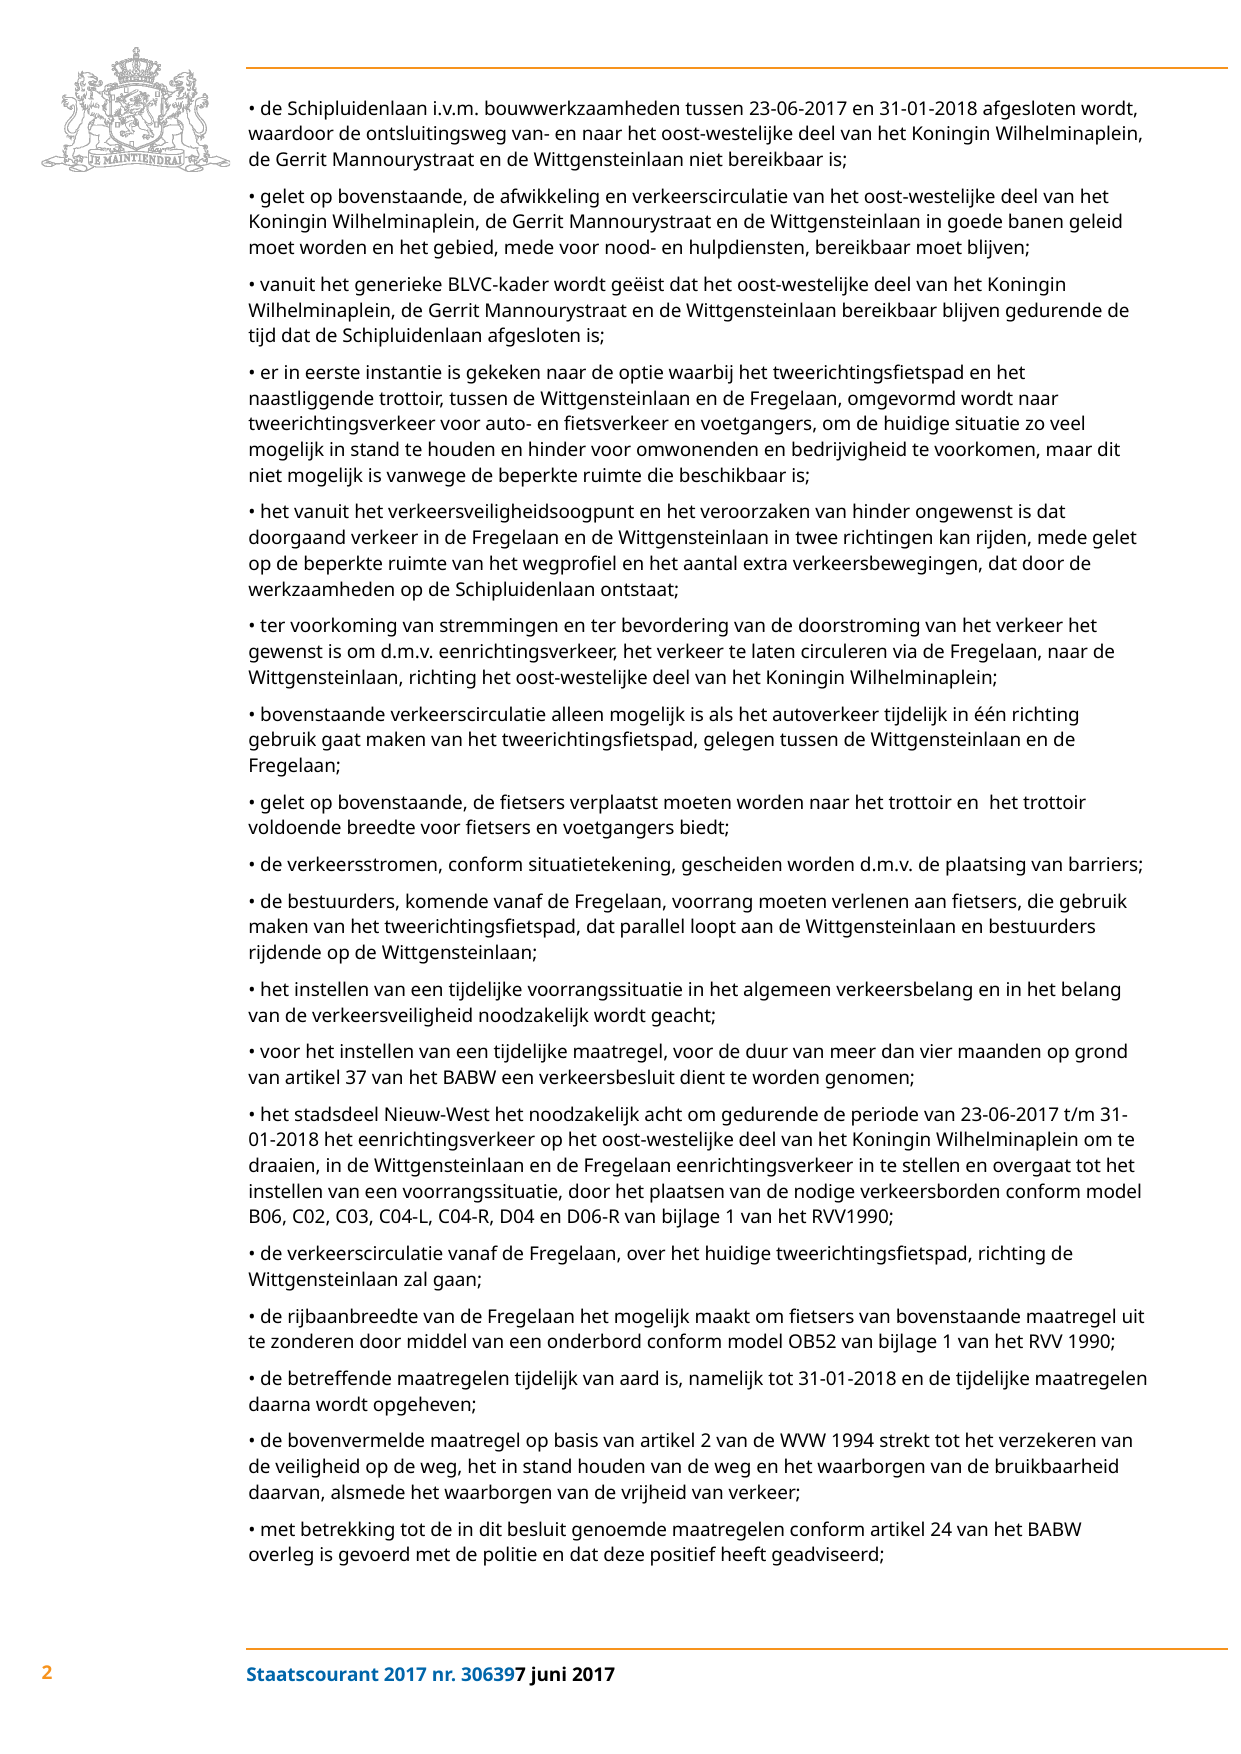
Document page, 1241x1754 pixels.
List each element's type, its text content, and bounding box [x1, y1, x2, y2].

text • bovenstaande verkeerscirculatie alleen mogelijk is als het autoverkeer tijdelijk in één richting gebruik gaat maken van het tweerichtingsfietspad, gelegen tussen de Wittgensteinlaan en de Fregelaan; [248, 701, 1152, 778]
text • met betrekking tot de in dit besluit genoemde maatregelen conform artikel 24 van het BABW overleg is gevoerd met de politie en dat deze positief heeft geadviseerd; [248, 1516, 1152, 1567]
text • gelet op bovenstaande, de afwikkeling en verkeerscirculatie van het oost-westelijke deel van het Koningin Wilhelminaplein, de Gerrit Mannourystraat en de Wittgensteinlaan in goede banen geleid moet worden en het gebied, mede voor nood- en hulpdiensten, bereikbaar moet blijven; [248, 183, 1152, 260]
text • de Schipluidenlaan i.v.m. bouwwerkzaamheden tussen 23-06-2017 en 31-01-2018 afgesloten wordt, waardoor de ontsluitingsweg van- en naar het oost-westelijke deel van het Koningin Wilhelminaplein, de Gerrit Mannourystraat en de Wittgensteinlaan niet bereikbaar is; [248, 95, 1152, 172]
text • voor het instellen van een tijdelijke maatregel, voor de duur van meer dan vier maanden op grond van artikel 37 van het BABW een verkeersbesluit dient te worden genomen; [248, 1038, 1152, 1090]
text • de bovenvermelde maatregel op basis van artikel 2 van de WVW 1994 strekt tot het verzekeren van de veiligheid op de weg, het in stand houden van de weg en het waarborgen van de bruikbaarheid daarvan, alsmede het waarborgen van de vrijheid van verkeer; [248, 1428, 1152, 1505]
text • vanuit het generieke BLVC-kader wordt geëist dat het oost-westelijke deel van het Koningin Wilhelminaplein, de Gerrit Mannourystraat en de Wittgensteinlaan bereikbaar blijven gedurende de tijd dat de Schipluidenlaan afgesloten is; [248, 271, 1152, 348]
text • ter voorkoming van stremmingen en ter bevordering van de doorstroming van het verkeer het gewenst is om d.m.v. eenrichtingsverkeer, het verkeer te laten circuleren via de Fregelaan, naar de Wittgensteinlaan, richting het oost-westelijke deel van het Koningin Wilhelminaplein; [248, 613, 1152, 690]
text • het instellen van een tijdelijke voorrangssituatie in het algemeen verkeersbelang en in het belang van de verkeersveiligheid noodzakelijk wordt geacht; [248, 976, 1152, 1027]
text • er in eerste instantie is gekeken naar de optie waarbij het tweerichtingsfietspad en het naastliggende trottoir, tussen de Wittgensteinlaan en de Fregelaan, omgevormd wordt naar tweerichtingsverkeer voor auto- en fietsverkeer en voetgangers, om de huidige situatie zo veel mogelijk in stand te houden en hinder voor omwonenden en bedrijvigheid te voorkomen, maar dit niet mogelijk is vanwege de beperkte ruimte die beschikbaar is; [248, 359, 1152, 488]
text • de rijbaanbreedte van de Fregelaan het mogelijk maakt om fietsers van bovenstaande maatregel uit te zonderen door middel van een onderbord conform model OB52 van bijlage 1 van het RVV 1990; [248, 1303, 1152, 1354]
text • het vanuit het verkeersveiligheidsoogpunt en het veroorzaken van hinder ongewenst is dat doorgaand verkeer in de Fregelaan en de Wittgensteinlaan in twee richtingen kan rijden, mede gelet op de beperkte ruimte van het wegprofiel en het aantal extra verkeersbewegingen, dat door de werkzaamheden op de Schipluidenlaan ontstaat; [248, 499, 1152, 602]
text • de verkeerscirculatie vanaf de Fregelaan, over het huidige tweerichtingsfietspad, richting de Wittgensteinlaan zal gaan; [248, 1240, 1152, 1292]
text • de verkeersstromen, conform situatietekening, gescheiden worden d.m.v. de plaatsing van barriers; [248, 851, 1152, 877]
text • de betreffende maatregelen tijdelijk van aard is, namelijk tot 31-01-2018 en de tijdelijke maatregelen daarna wordt opgeheven; [248, 1365, 1152, 1417]
text • het stadsdeel Nieuw-West het noodzakelijk acht om gedurende de periode van 23-06-2017 t/m 31-01-2018 het eenrichtingsverkeer op het oost-westelijke deel van het Koningin Wilhelminaplein om te draaien, in de Wittgensteinlaan en de Fregelaan eenrichtingsverkeer in te stellen en overgaat tot het instellen van een voorrangssituatie, door het plaatsen van de nodige verkeersborden conform model B06, C02, C03, C04-L, C04-R, D04 en D06-R van bijlage 1 van het RVV1990; [248, 1101, 1152, 1229]
text • gelet op bovenstaande, de fietsers verplaatst moeten worden naar het trottoir en het trottoir voldoende breedte voor fietsers en voetgangers biedt; [248, 789, 1152, 840]
picture [41, 47, 231, 172]
text • de bestuurders, komende vanaf de Fregelaan, voorrang moeten verlenen aan fietsers, die gebruik maken van het tweerichtingsfietspad, dat parallel loopt aan de Wittgensteinlaan en bestuurders rijdende op de Wittgensteinlaan; [248, 888, 1152, 965]
